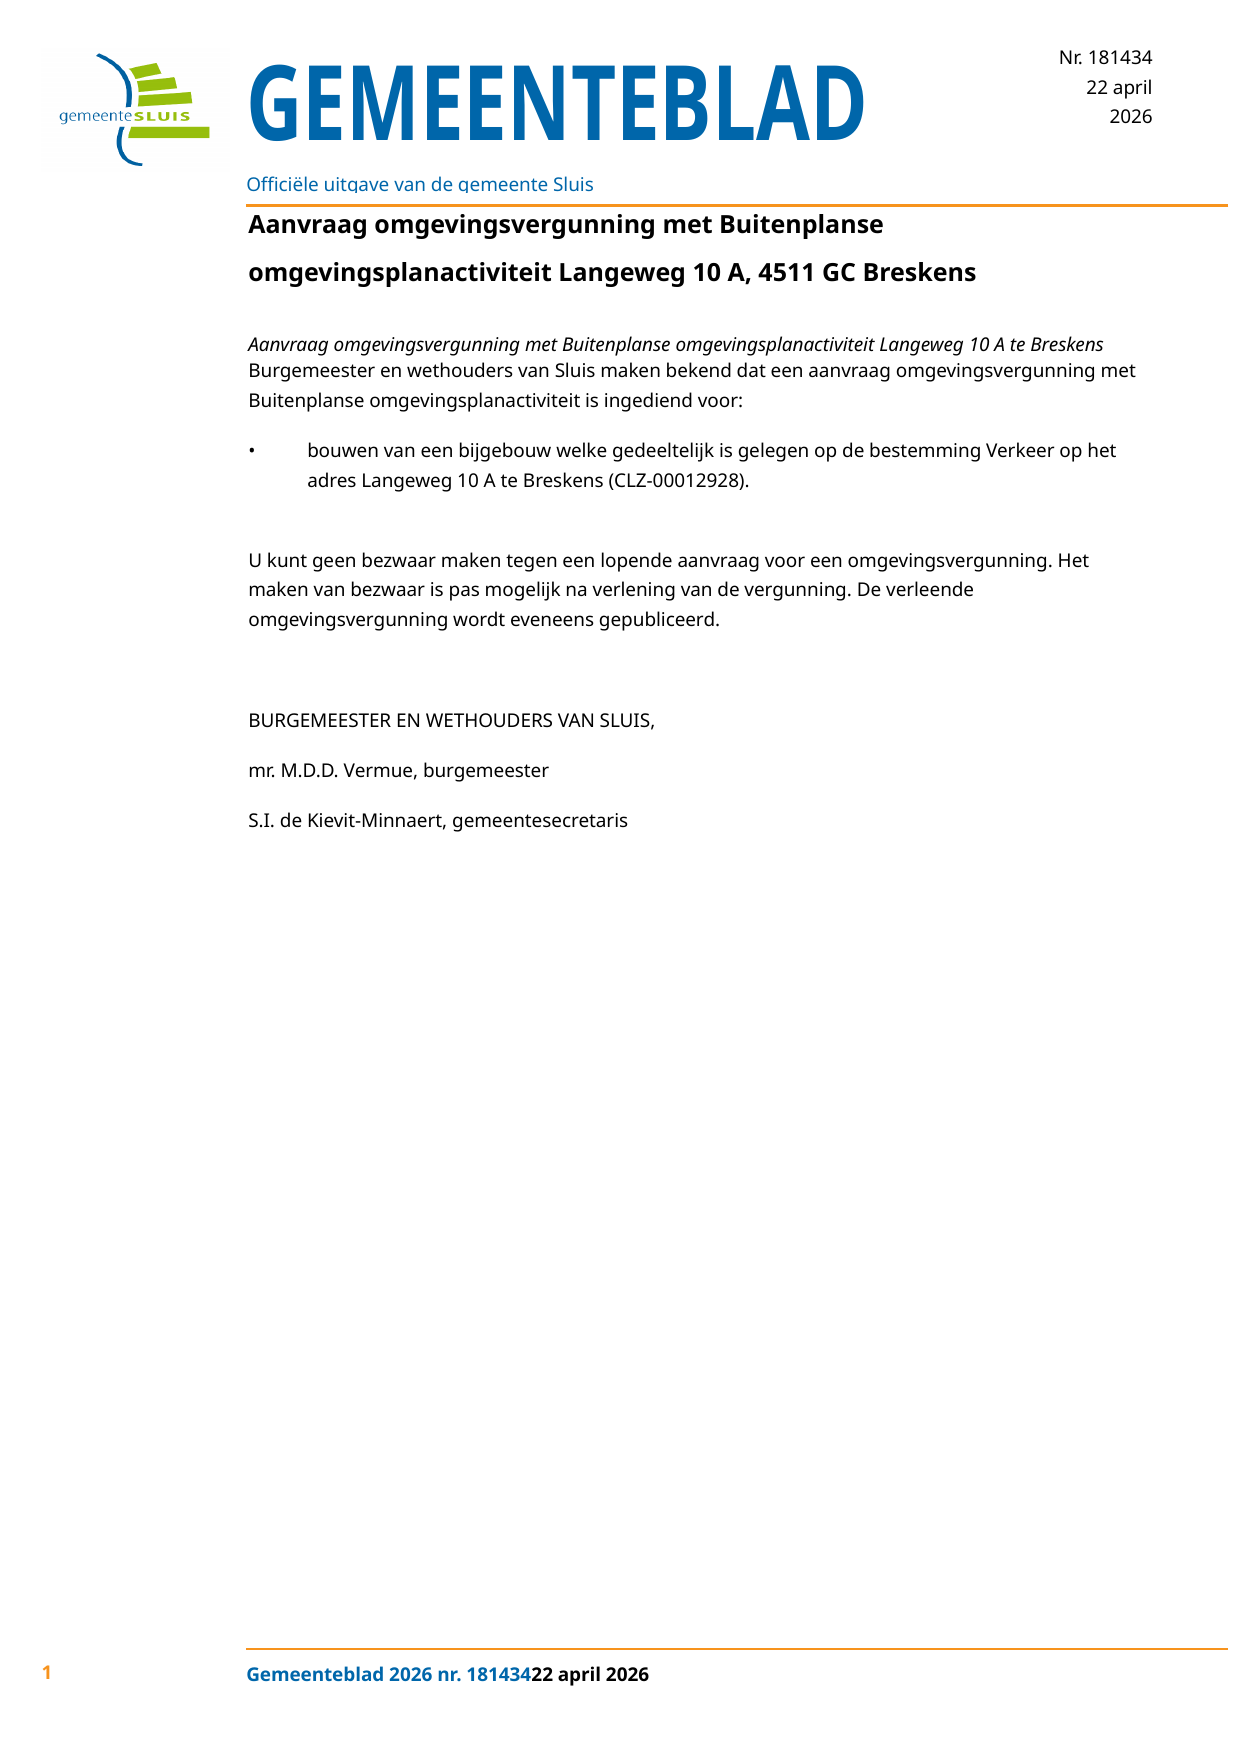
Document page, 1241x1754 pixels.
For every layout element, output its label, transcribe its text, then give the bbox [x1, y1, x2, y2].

picture [41, 47, 231, 172]
list bouwen van een bijgebouw welke gedeeltelijk is gelegen op de bestemming Verkeer op het adres Langeweg 10 A te Breskens (CLZ-00012928). [248, 437, 1152, 492]
text Aanvraag omgevingsvergunning met Buitenplanse omgevingsplanactiviteit Langeweg 10 A te Breskens [248, 331, 1152, 357]
text U kunt geen bezwaar maken tegen een lopende aanvraag voor een omgevingsvergunning. Het maken van bezwaar is pas mogelijk na verlening van de vergunning. De verleende omgevingsvergunning wordt eveneens gepubliceerd. [248, 547, 1152, 632]
text Burgemeester en wethouders van Sluis maken bekend dat een aanvraag omgevingsvergunning met Buitenplanse omgevingsplanactiviteit is ingediend voor: [248, 357, 1152, 412]
text mr. M.D.D. Vermue, burgemeester [248, 757, 1152, 783]
text S.I. de Kievit-Minnaert, gemeentesecretaris [248, 808, 1152, 833]
text Aanvraag omgevingsvergunning met Buitenplanse omgevingsplanactiviteit Langeweg 10 A, 4511 GC Breskens [248, 207, 1152, 288]
text BURGEMEESTER EN WETHOUDERS VAN SLUIS, [248, 707, 1152, 732]
